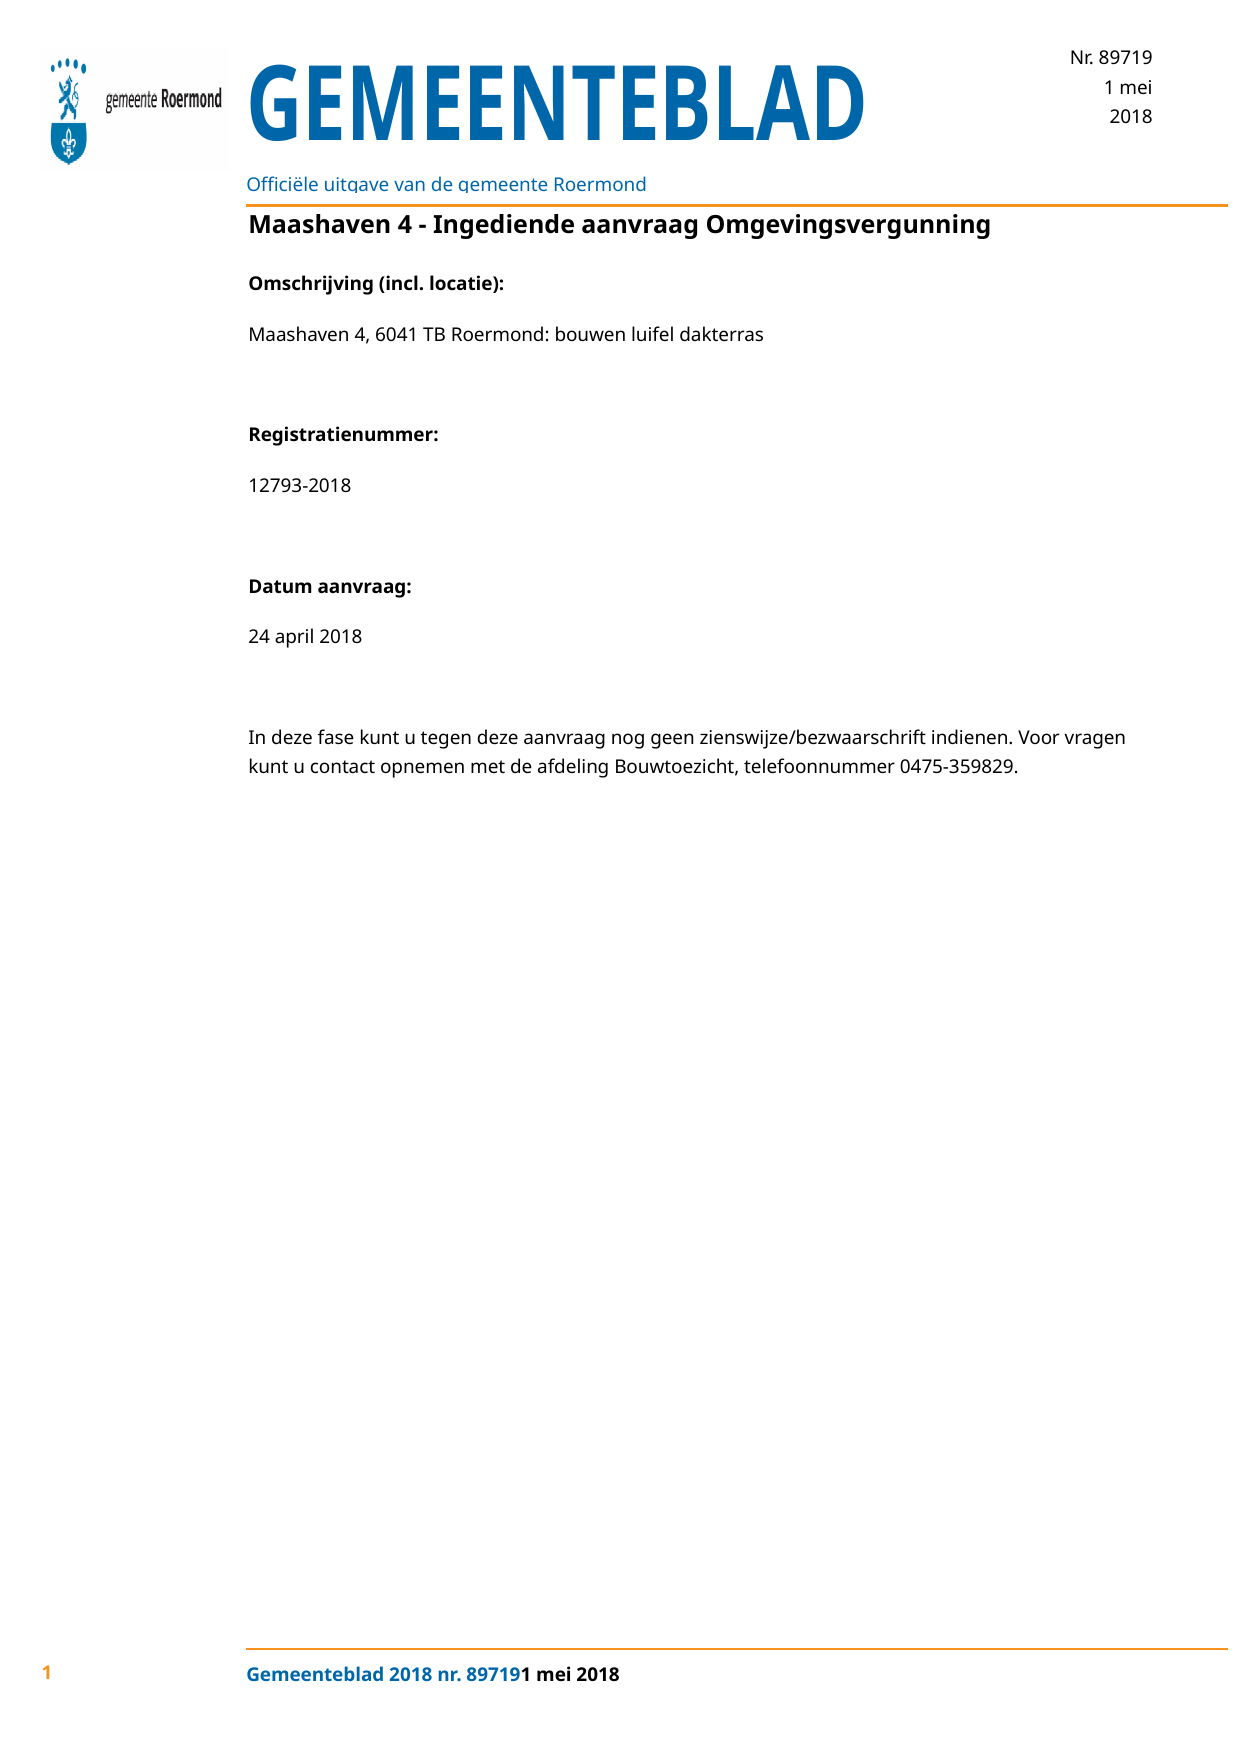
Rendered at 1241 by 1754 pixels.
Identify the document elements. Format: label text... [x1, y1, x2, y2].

text Registratienummer: [248, 422, 1152, 447]
text Datum aanvraag: [248, 573, 1152, 598]
text Maashaven 4 - Ingediende aanvraag Omgevingsvergunning [248, 207, 1152, 241]
text 12793-2018 [248, 472, 1152, 498]
text Omschrijving (incl. locatie): [248, 270, 1152, 296]
text Maashaven 4, 6041 TB Roermond: bouwen luifel dakterras [248, 321, 1152, 346]
text In deze fase kunt u tegen deze aanvraag nog geen zienswijze/bezwaarschrift indienen. Voor vragen kunt u contact opnemen met de afdeling Bouwtoezicht, telefoonnummer 0475-359829. [248, 724, 1152, 779]
text 24 april 2018 [248, 623, 1152, 649]
picture [41, 47, 231, 172]
